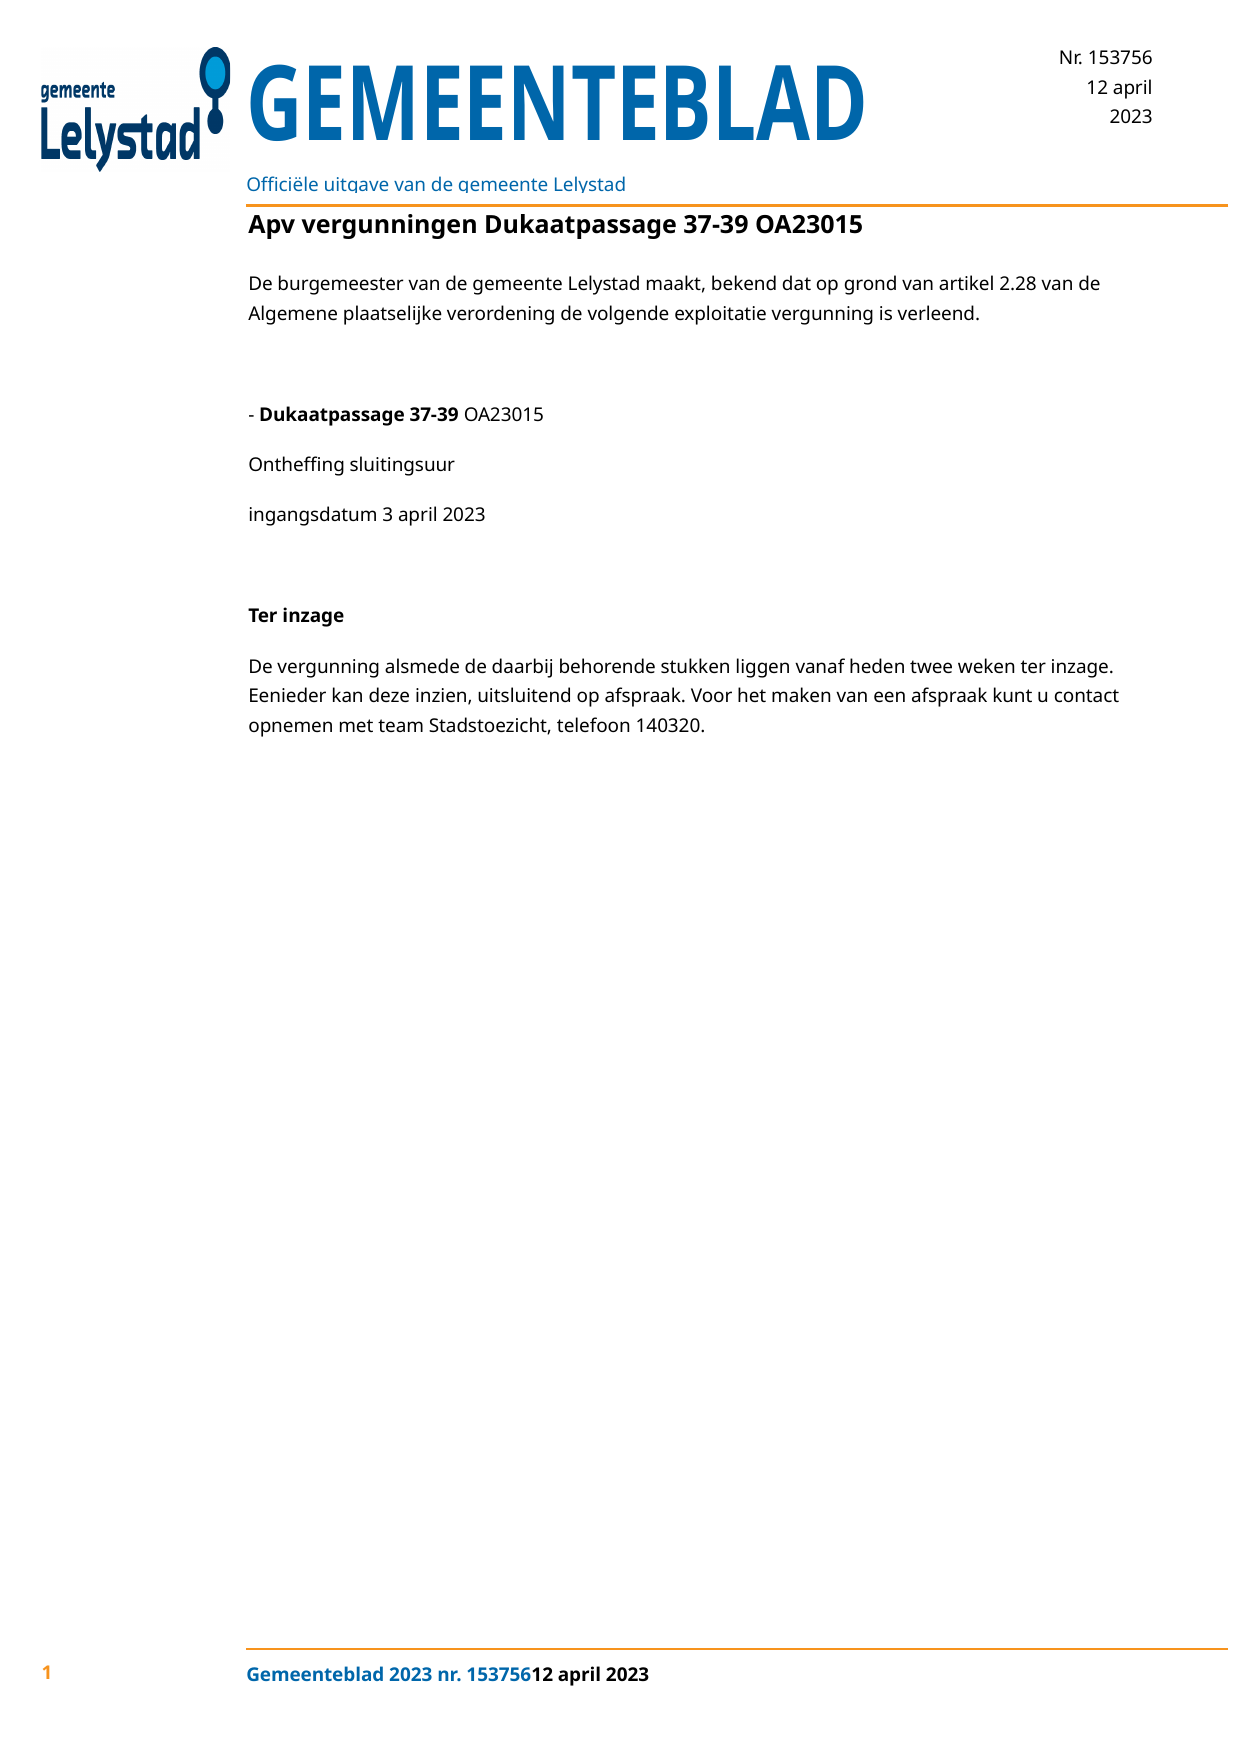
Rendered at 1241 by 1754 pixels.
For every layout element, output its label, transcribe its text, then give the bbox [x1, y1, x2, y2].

text De burgemeester van de gemeente Lelystad maakt, bekend dat op grond van artikel 2.28 van de Algemene plaatselijke verordening de volgende exploitatie vergunning is verleend. [248, 270, 1152, 326]
text Ontheffing sluitingsuur [248, 451, 1152, 477]
text Ter inzage [248, 602, 1152, 628]
picture [41, 47, 231, 172]
text Apv vergunningen Dukaatpassage 37-39 OA23015 [248, 207, 1152, 241]
text De vergunning alsmede de daarbij behorende stukken liggen vanaf heden twee weken ter inzage. Eenieder kan deze inzien, uitsluitend op afspraak. Voor het maken van een afspraak kunt u contact opnemen met team Stadstoezicht, telefoon 140320. [248, 653, 1152, 738]
text - Dukaatpassage 37-39 OA23015 [248, 401, 1152, 426]
text ingangsdatum 3 april 2023 [248, 502, 1152, 527]
